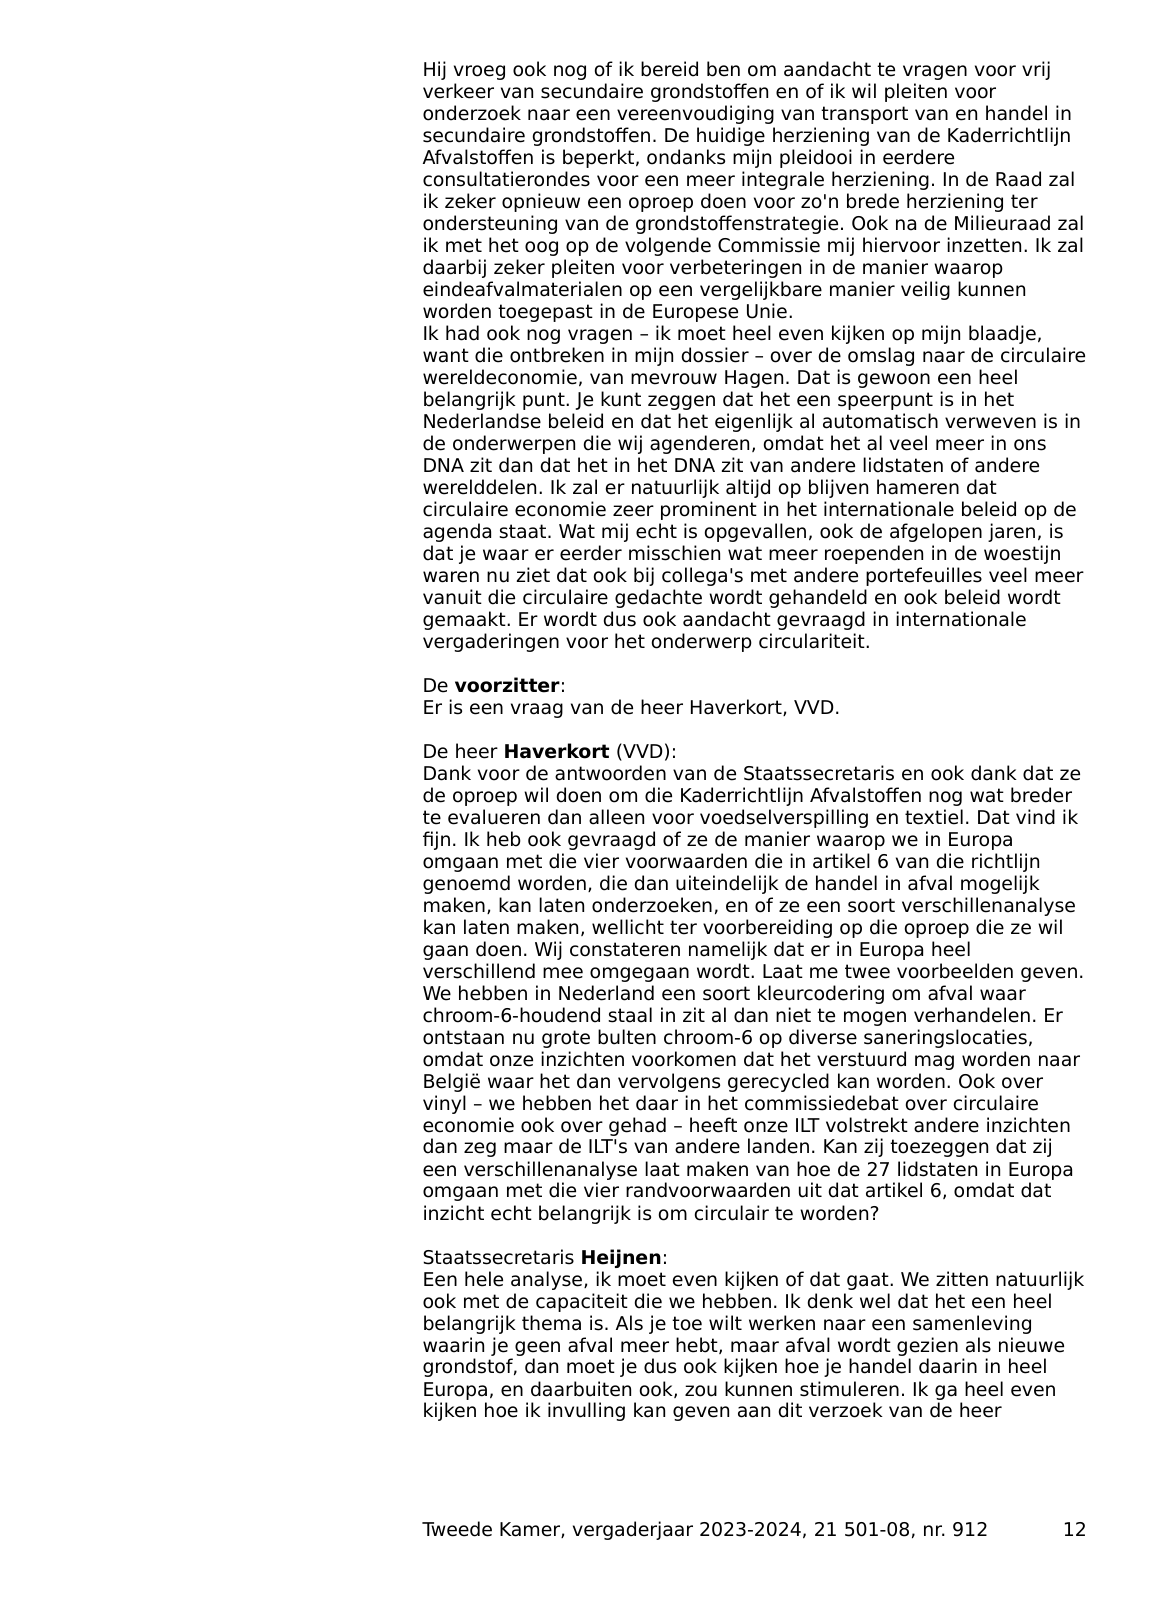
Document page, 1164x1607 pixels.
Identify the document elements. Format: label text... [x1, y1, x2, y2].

text De voorzitter: [422, 675, 1087, 697]
text Een hele analyse, ik moet even kijken of dat gaat. We zitten natuurlijk ook met de capaciteit die we hebben. Ik denk wel dat het een heel belangrijk thema is. Als je toe wilt werken naar een samenleving waarin je geen afval meer hebt, maar afval wordt gezien als nieuwe grondstof, dan moet je dus ook kijken hoe je handel daarin in heel Europa, en daarbuiten ook, zou kunnen stimuleren. Ik ga heel even kijken hoe ik invulling kan geven aan dit verzoek van de heer [422, 1268, 1087, 1422]
text Ik had ook nog vragen – ik moet heel even kijken op mijn blaadje, want die ontbreken in mijn dossier – over de omslag naar de circulaire wereldeconomie, van mevrouw Hagen. Dat is gewoon een heel belangrijk punt. Je kunt zeggen dat het een speerpunt is in het Nederlandse beleid en dat het eigenlijk al automatisch verweven is in de onderwerpen die wij agenderen, omdat het al veel meer in ons DNA zit dan dat het in het DNA zit van andere lidstaten of andere werelddelen. Ik zal er natuurlijk altijd op blijven hameren dat circulaire economie zeer prominent in het internationale beleid op de agenda staat. Wat mij echt is opgevallen, ook de afgelopen jaren, is dat je waar er eerder misschien wat meer roependen in de woestijn waren nu ziet dat ook bij collega's met andere portefeuilles veel meer vanuit die circulaire gedachte wordt gehandeld en ook beleid wordt gemaakt. Er wordt dus ook aandacht gevraagd in internationale vergaderingen voor het onderwerp circulariteit. [422, 323, 1087, 652]
text Dank voor de antwoorden van de Staatssecretaris en ook dank dat ze de oproep wil doen om die Kaderrichtlijn Afvalstoffen nog wat breder te evalueren dan alleen voor voedselverspilling en textiel. Dat vind ik fijn. Ik heb ook gevraagd of ze de manier waarop we in Europa omgaan met die vier voorwaarden die in artikel 6 van die richtlijn genoemd worden, die dan uiteindelijk de handel in afval mogelijk maken, kan laten onderzoeken, en of ze een soort verschillenanalyse kan laten maken, wellicht ter voorbereiding op die oproep die ze wil gaan doen. Wij constateren namelijk dat er in Europa heel verschillend mee omgegaan wordt. Laat me twee voorbeelden geven. We hebben in Nederland een soort kleurcodering om afval waar chroom-6-houdend staal in zit al dan niet te mogen verhandelen. Er ontstaan nu grote bulten chroom-6 op diverse saneringslocaties, omdat onze inzichten voorkomen dat het verstuurd mag worden naar België waar het dan vervolgens gerecycled kan worden. Ook over vinyl – we hebben het daar in het commissiedebat over circulaire economie ook over gehad – heeft onze ILT volstrekt andere inzichten dan zeg maar de ILT's van andere landen. Kan zij toezeggen dat zij een verschillenanalyse laat maken van hoe de 27 lidstaten in Europa omgaan met die vier randvoorwaarden uit dat artikel 6, omdat dat inzicht echt belangrijk is om circulair te worden? [422, 763, 1087, 1224]
text Staatssecretaris Heijnen: [422, 1247, 1087, 1268]
text Er is een vraag van de heer Haverkort, VVD. [422, 697, 1087, 719]
text De heer Haverkort (VVD): [422, 741, 1087, 763]
text Hij vroeg ook nog of ik bereid ben om aandacht te vragen voor vrij verkeer van secundaire grondstoffen en of ik wil pleiten voor onderzoek naar een vereenvoudiging van transport van en handel in secundaire grondstoffen. De huidige herziening van de Kaderrichtlijn Afvalstoffen is beperkt, ondanks mijn pleidooi in eerdere consultatierondes voor een meer integrale herziening. In de Raad zal ik zeker opnieuw een oproep doen voor zo'n brede herziening ter ondersteuning van de grondstoffenstrategie. Ook na de Milieuraad zal ik met het oog op de volgende Commissie mij hiervoor inzetten. Ik zal daarbij zeker pleiten voor verbeteringen in de manier waarop eindeafvalmaterialen op een vergelijkbare manier veilig kunnen worden toegepast in de Europese Unie. [422, 59, 1087, 323]
